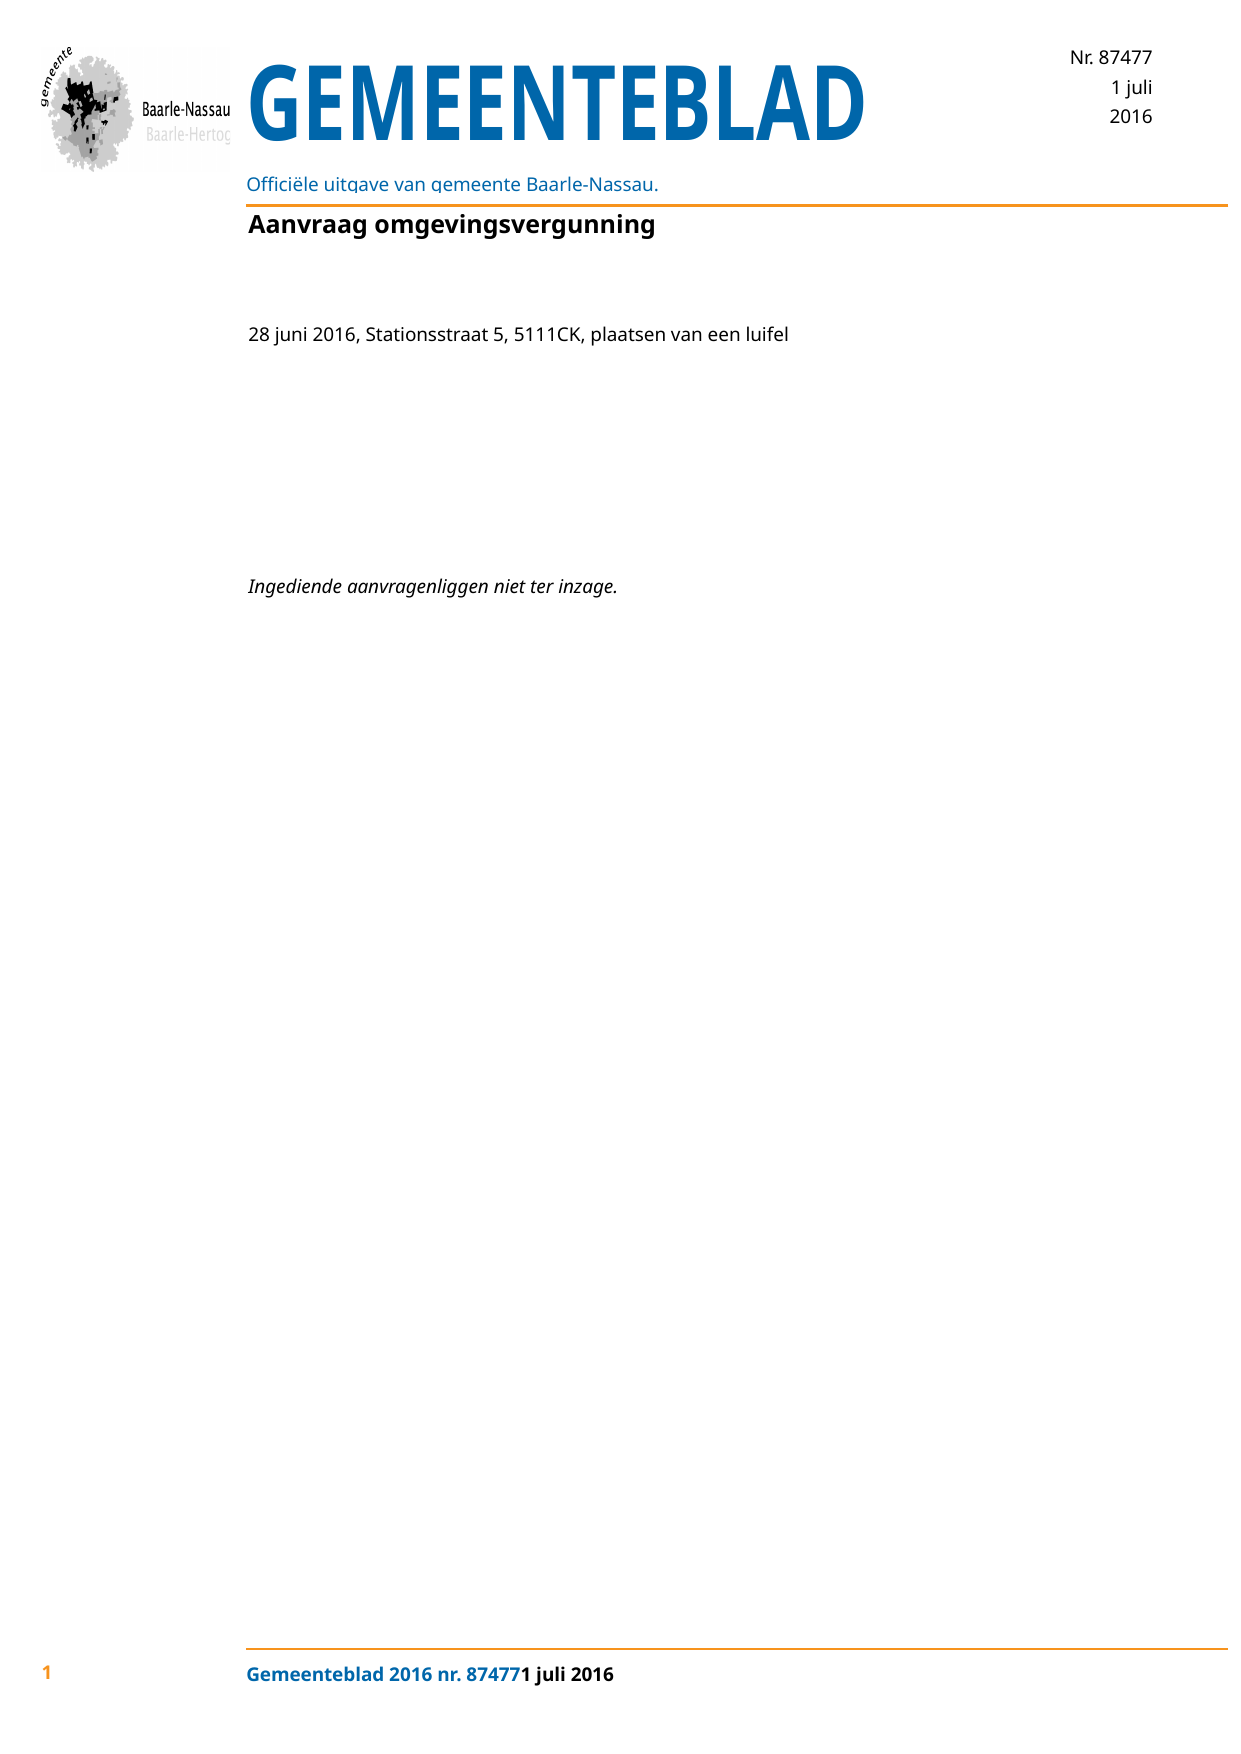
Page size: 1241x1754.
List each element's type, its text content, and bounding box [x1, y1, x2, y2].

text 28 juni 2016, Stationsstraat 5, 5111CK, plaatsen van een luifel [248, 321, 1152, 346]
picture [41, 47, 231, 172]
text Ingediende aanvragenliggen niet ter inzage. [248, 573, 1152, 598]
text Aanvraag omgevingsvergunning [248, 207, 1152, 241]
